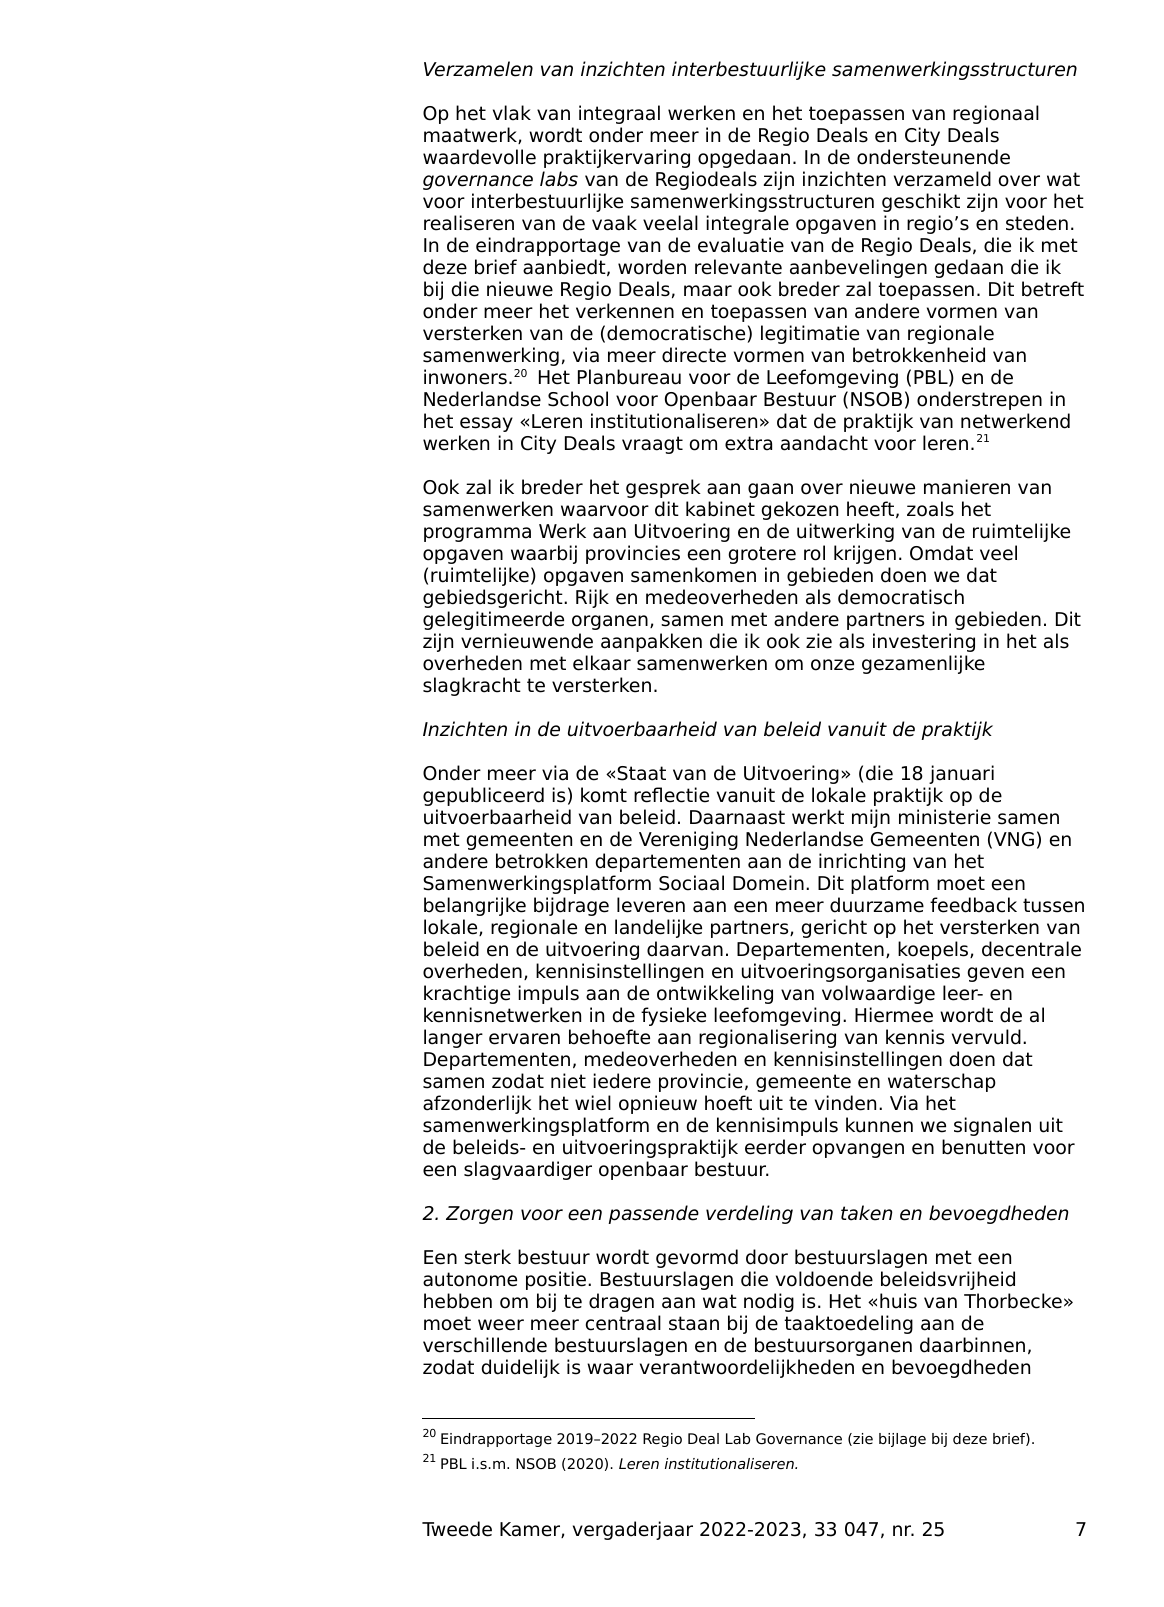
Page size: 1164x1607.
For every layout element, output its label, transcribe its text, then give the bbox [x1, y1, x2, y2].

text Ook zal ik breder het gesprek aan gaan over nieuwe manieren van samenwerken waarvoor dit kabinet gekozen heeft, zoals het programma Werk aan Uitvoering en de uitwerking van de ruimtelijke opgaven waarbij provincies een grotere rol krijgen. Omdat veel (ruimtelijke) opgaven samenkomen in gebieden doen we dat gebiedsgericht. Rijk en medeoverheden als democratisch gelegitimeerde organen, samen met andere partners in gebieden. Dit zijn vernieuwende aanpakken die ik ook zie als investering in het als overheden met elkaar samenwerken om onze gezamenlijke slagkracht te versterken. [422, 477, 1087, 697]
subtitle 2. Zorgen voor een passende verdeling van taken en bevoegdheden [422, 1203, 1087, 1225]
text Op het vlak van integraal werken en het toepassen van regionaal maatwerk, wordt onder meer in de Regio Deals en City Deals waardevolle praktijkervaring opgedaan. In de ondersteunende governance labs van de Regiodeals zijn inzichten verzameld over wat voor interbestuurlijke samenwerkingsstructuren geschikt zijn voor het realiseren van de vaak veelal integrale opgaven in regio’s en steden. In de eindrapportage van de evaluatie van de Regio Deals, die ik met deze brief aanbiedt, worden relevante aanbevelingen gedaan die ik bij die nieuwe Regio Deals, maar ook breder zal toepassen. Dit betreft onder meer het verkennen en toepassen van andere vormen van versterken van de (democratische) legitimatie van regionale samenwerking, via meer directe vormen van betrokkenheid van inwoners. Het Planbureau voor de Leefomgeving (PBL) en de Nederlandse School voor Openbaar Bestuur (NSOB) onderstrepen in het essay «Leren institutionaliseren» dat de praktijk van netwerkend werken in City Deals vraagt om extra aandacht voor leren. [422, 103, 1087, 455]
text Onder meer via de «Staat van de Uitvoering» (die 18 januari gepubliceerd is) komt reflectie vanuit de lokale praktijk op de uitvoerbaarheid van beleid. Daarnaast werkt mijn ministerie samen met gemeenten en de Vereniging Nederlandse Gemeenten (VNG) en andere betrokken departementen aan de inrichting van het Samenwerkingsplatform Sociaal Domein. Dit platform moet een belangrijke bijdrage leveren aan een meer duurzame feedback tussen lokale, regionale en landelijke partners, gericht op het versterken van beleid en de uitvoering daarvan. Departementen, koepels, decentrale overheden, kennisinstellingen en uitvoeringsorganisaties geven een krachtige impuls aan de ontwikkeling van volwaardige leer- en kennisnetwerken in de fysieke leefomgeving. Hiermee wordt de al langer ervaren behoefte aan regionalisering van kennis vervuld. Departementen, medeoverheden en kennisinstellingen doen dat samen zodat niet iedere provincie, gemeente en waterschap afzonderlijk het wiel opnieuw hoeft uit te vinden. Via het samenwerkingsplatform en de kennisimpuls kunnen we signalen uit de beleids- en uitvoeringspraktijk eerder opvangen en benutten voor een slagvaardiger openbaar bestuur. [422, 763, 1087, 1181]
subtitle Verzamelen van inzichten interbestuurlijke samenwerkingsstructuren [422, 59, 1087, 81]
text PBL i.s.m. NSOB (2020). Leren institutionaliseren. [422, 1452, 1087, 1474]
subtitle Inzichten in de uitvoerbaarheid van beleid vanuit de praktijk [422, 719, 1087, 741]
text Een sterk bestuur wordt gevormd door bestuurslagen met een autonome positie. Bestuurslagen die voldoende beleidsvrijheid hebben om bij te dragen aan wat nodig is. Het «huis van Thorbecke» moet weer meer centraal staan bij de taaktoedeling aan de verschillende bestuurslagen en de bestuursorganen daarbinnen, zodat duidelijk is waar verantwoordelijkheden en bevoegdheden [422, 1247, 1087, 1379]
text Eindrapportage 2019–2022 Regio Deal Lab Governance (zie bijlage bij deze brief). [422, 1427, 1087, 1449]
